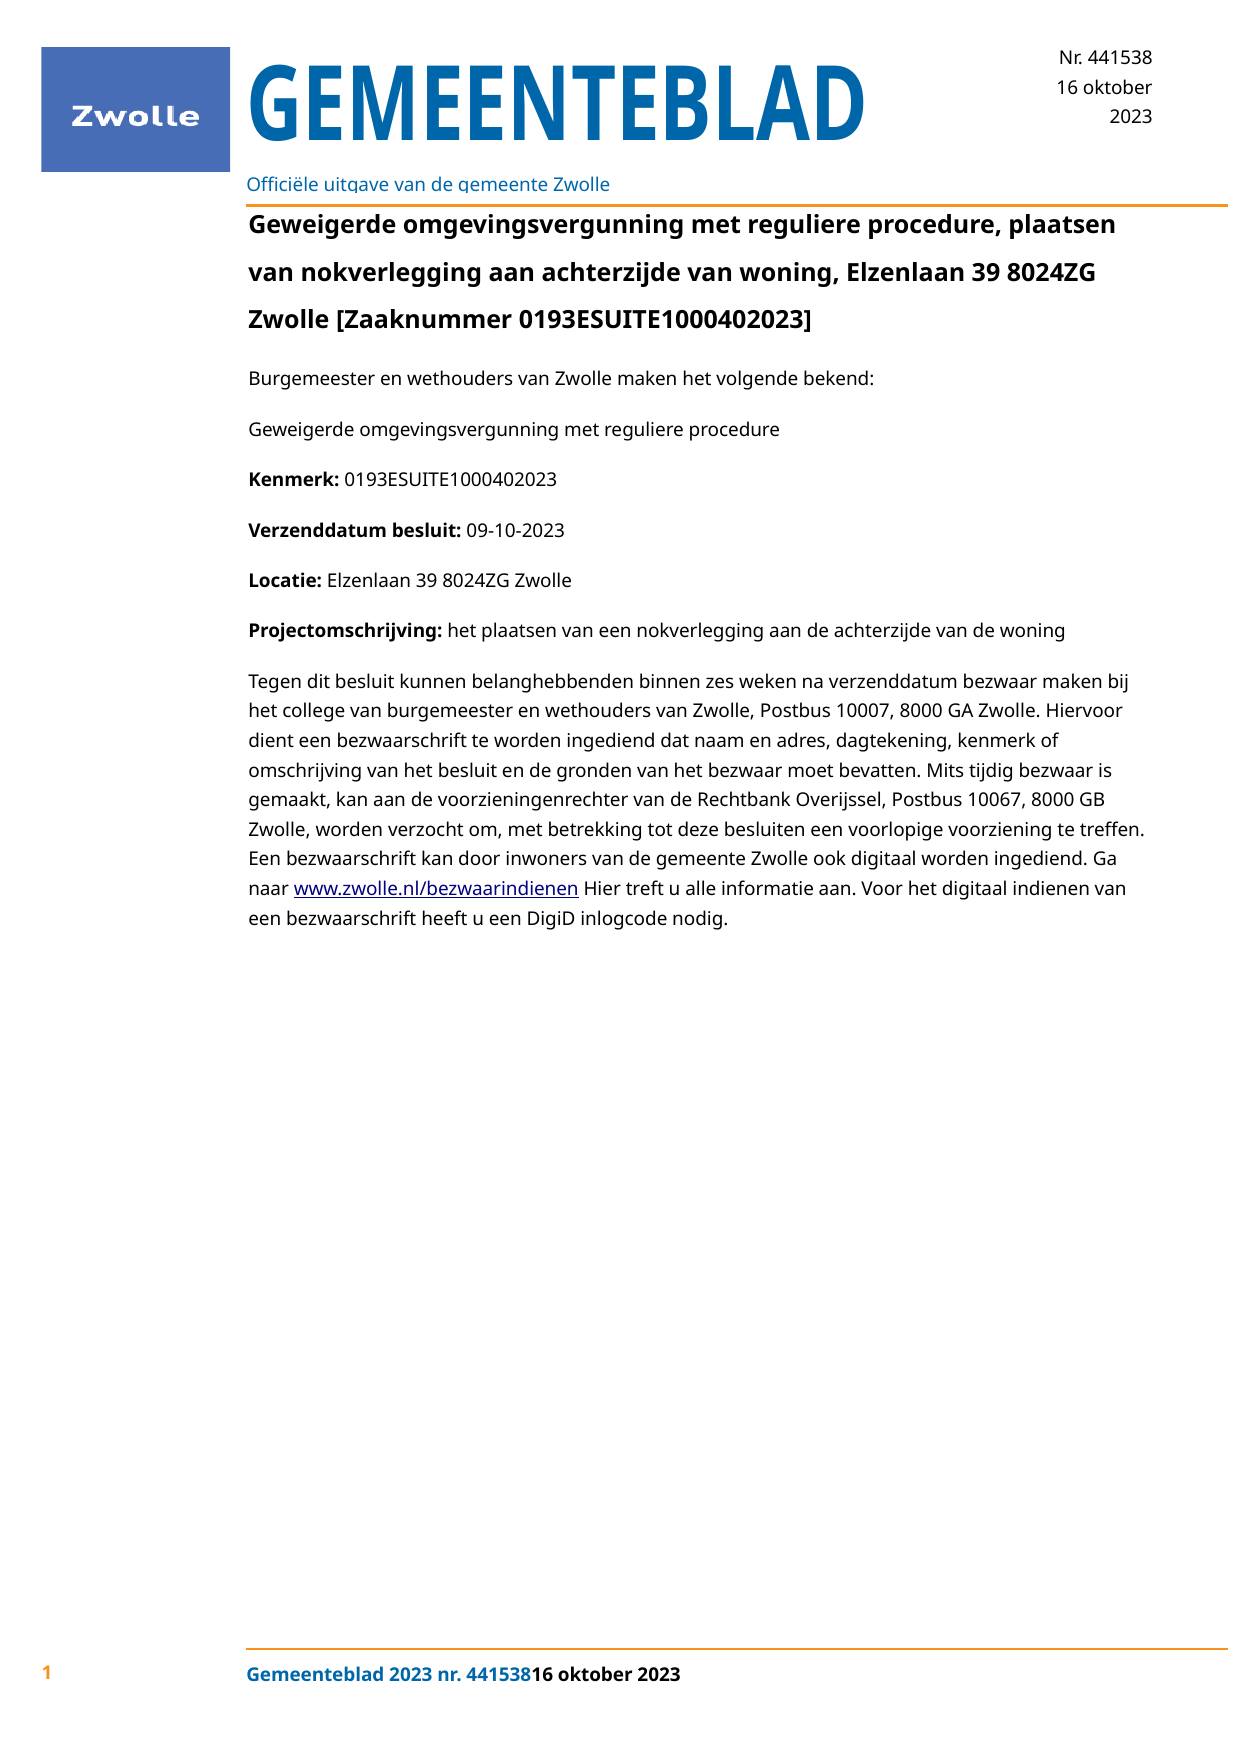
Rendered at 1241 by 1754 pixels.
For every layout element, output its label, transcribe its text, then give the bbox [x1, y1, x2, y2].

text Verzenddatum besluit: 09-10-2023 [248, 517, 1152, 542]
text Geweigerde omgevingsvergunning met reguliere procedure, plaatsen van nokverlegging aan achterzijde van woning, Elzenlaan 39 8024ZG Zwolle [Zaaknummer 0193ESUITE1000402023] [248, 207, 1152, 336]
text Tegen dit besluit kunnen belanghebbenden binnen zes weken na verzenddatum bezwaar maken bij het college van burgemeester en wethouders van Zwolle, Postbus 10007, 8000 GA Zwolle. Hiervoor dient een bezwaarschrift te worden ingediend dat naam en adres, dagtekening, kenmerk of omschrijving van het besluit en de gronden van het bezwaar moet bevatten. Mits tijdig bezwaar is gemaakt, kan aan de voorzieningenrechter van de Rechtbank Overijssel, Postbus 10067, 8000 GB Zwolle, worden verzocht om, met betrekking tot deze besluiten een voorlopige voorziening te treffen. Een bezwaarschrift kan door inwoners van de gemeente Zwolle ook digitaal worden ingediend. Ga naar www.zwolle.nl/bezwaarindienen Hier treft u alle informatie aan. Voor het digitaal indienen van een bezwaarschrift heeft u een DigiD inlogcode nodig. [248, 668, 1152, 930]
picture [41, 47, 231, 172]
text Kenmerk: 0193ESUITE1000402023 [248, 466, 1152, 492]
text Geweigerde omgevingsvergunning met reguliere procedure [248, 416, 1152, 442]
text Burgemeester en wethouders van Zwolle maken het volgende bekend: [248, 366, 1152, 391]
text Projectomschrijving: het plaatsen van een nokverlegging aan de achterzijde van de woning [248, 618, 1152, 643]
text Locatie: Elzenlaan 39 8024ZG Zwolle [248, 567, 1152, 593]
